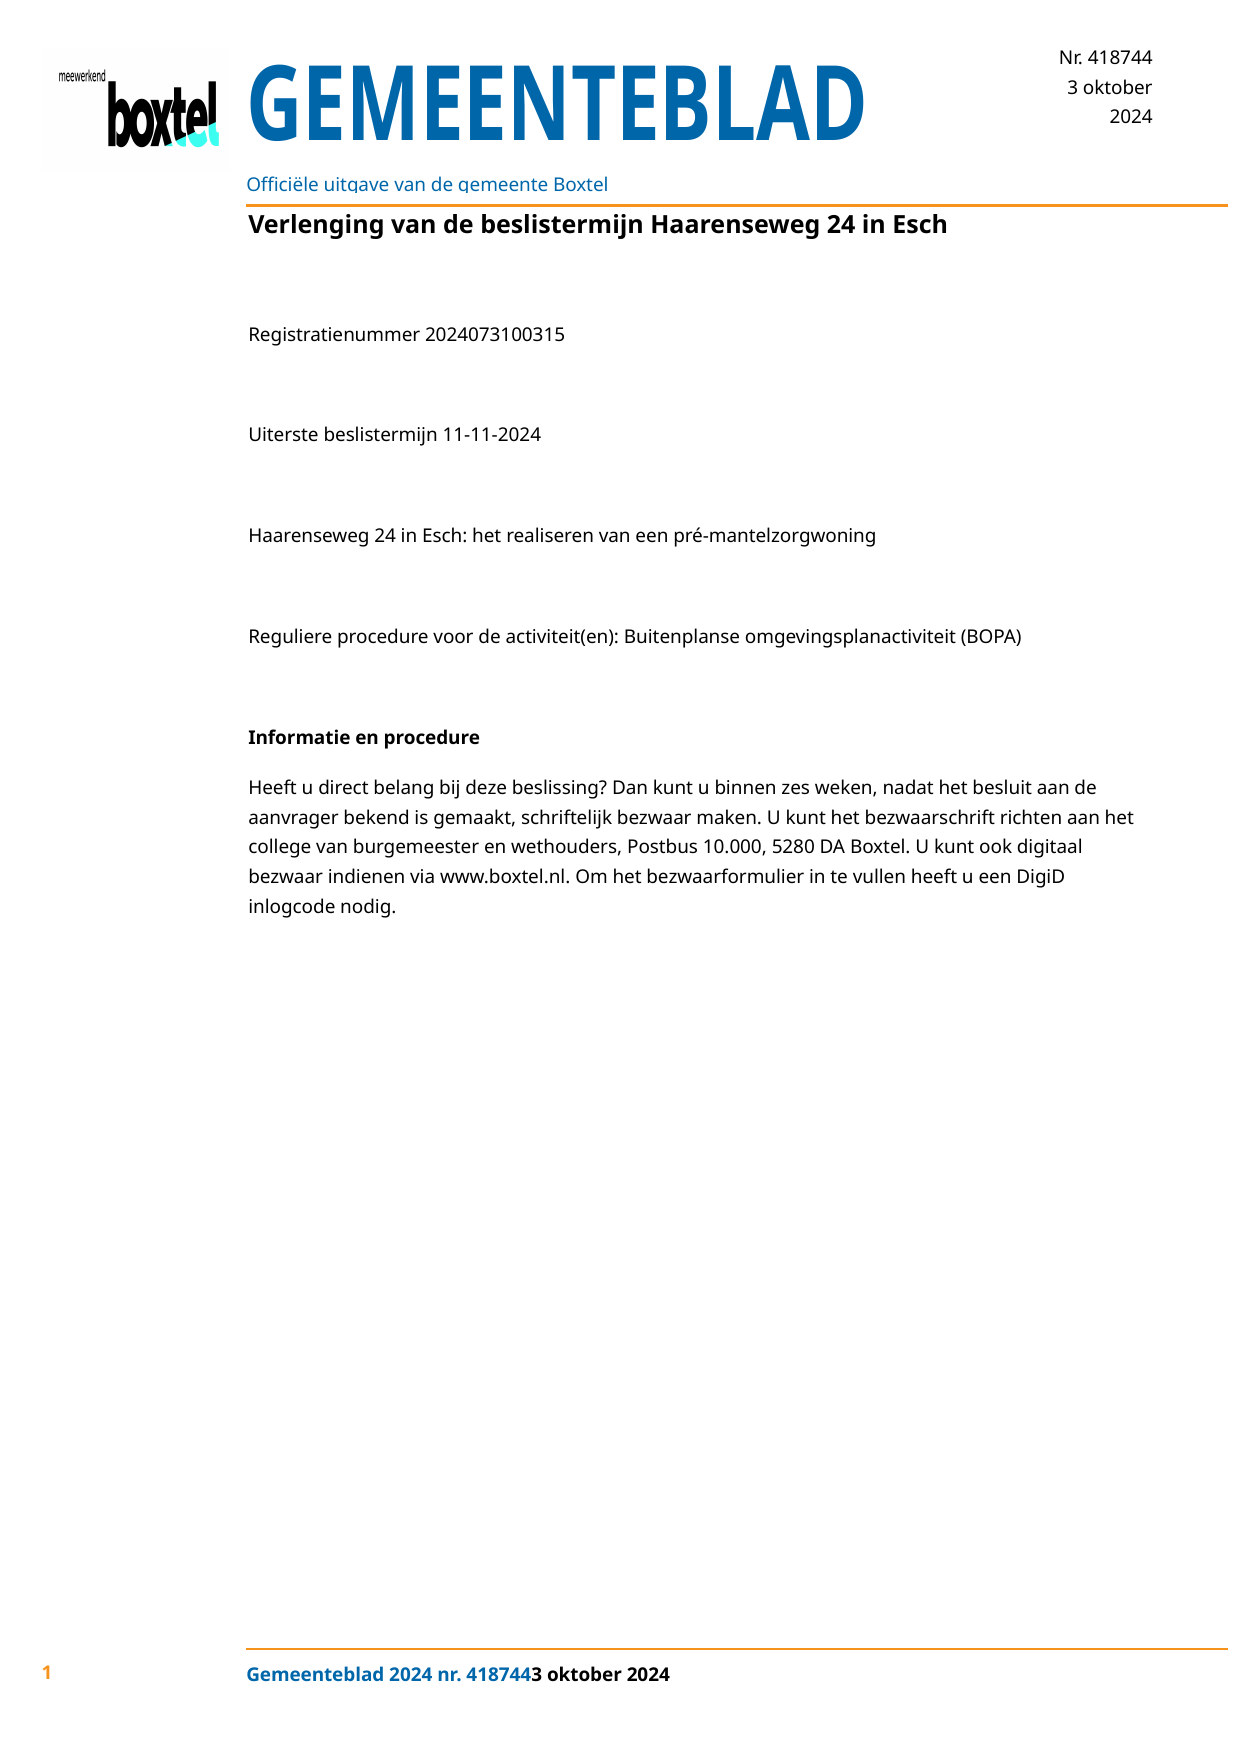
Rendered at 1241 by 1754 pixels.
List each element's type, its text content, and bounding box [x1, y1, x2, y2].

text Registratienummer 2024073100315 [248, 321, 1152, 346]
text Heeft u direct belang bij deze beslissing? Dan kunt u binnen zes weken, nadat het besluit aan de aanvrager bekend is gemaakt, schriftelijk bezwaar maken. U kunt het bezwaarschrift richten aan het college van burgemeester en wethouders, Postbus 10.000, 5280 DA Boxtel. U kunt ook digitaal bezwaar indienen via www.boxtel.nl. Om het bezwaarformulier in te vullen heeft u een DigiD inlogcode nodig. [248, 774, 1152, 918]
text Haarenseweg 24 in Esch: het realiseren van een pré-mantelzorgwoning [248, 522, 1152, 548]
text Verlenging van de beslistermijn Haarenseweg 24 in Esch [248, 207, 1152, 241]
picture [41, 47, 231, 172]
text Reguliere procedure voor de activiteit(en): Buitenplanse omgevingsplanactiviteit (BOPA) [248, 623, 1152, 649]
text Informatie en procedure [248, 724, 1152, 750]
text Uiterste beslistermijn 11-11-2024 [248, 422, 1152, 447]
